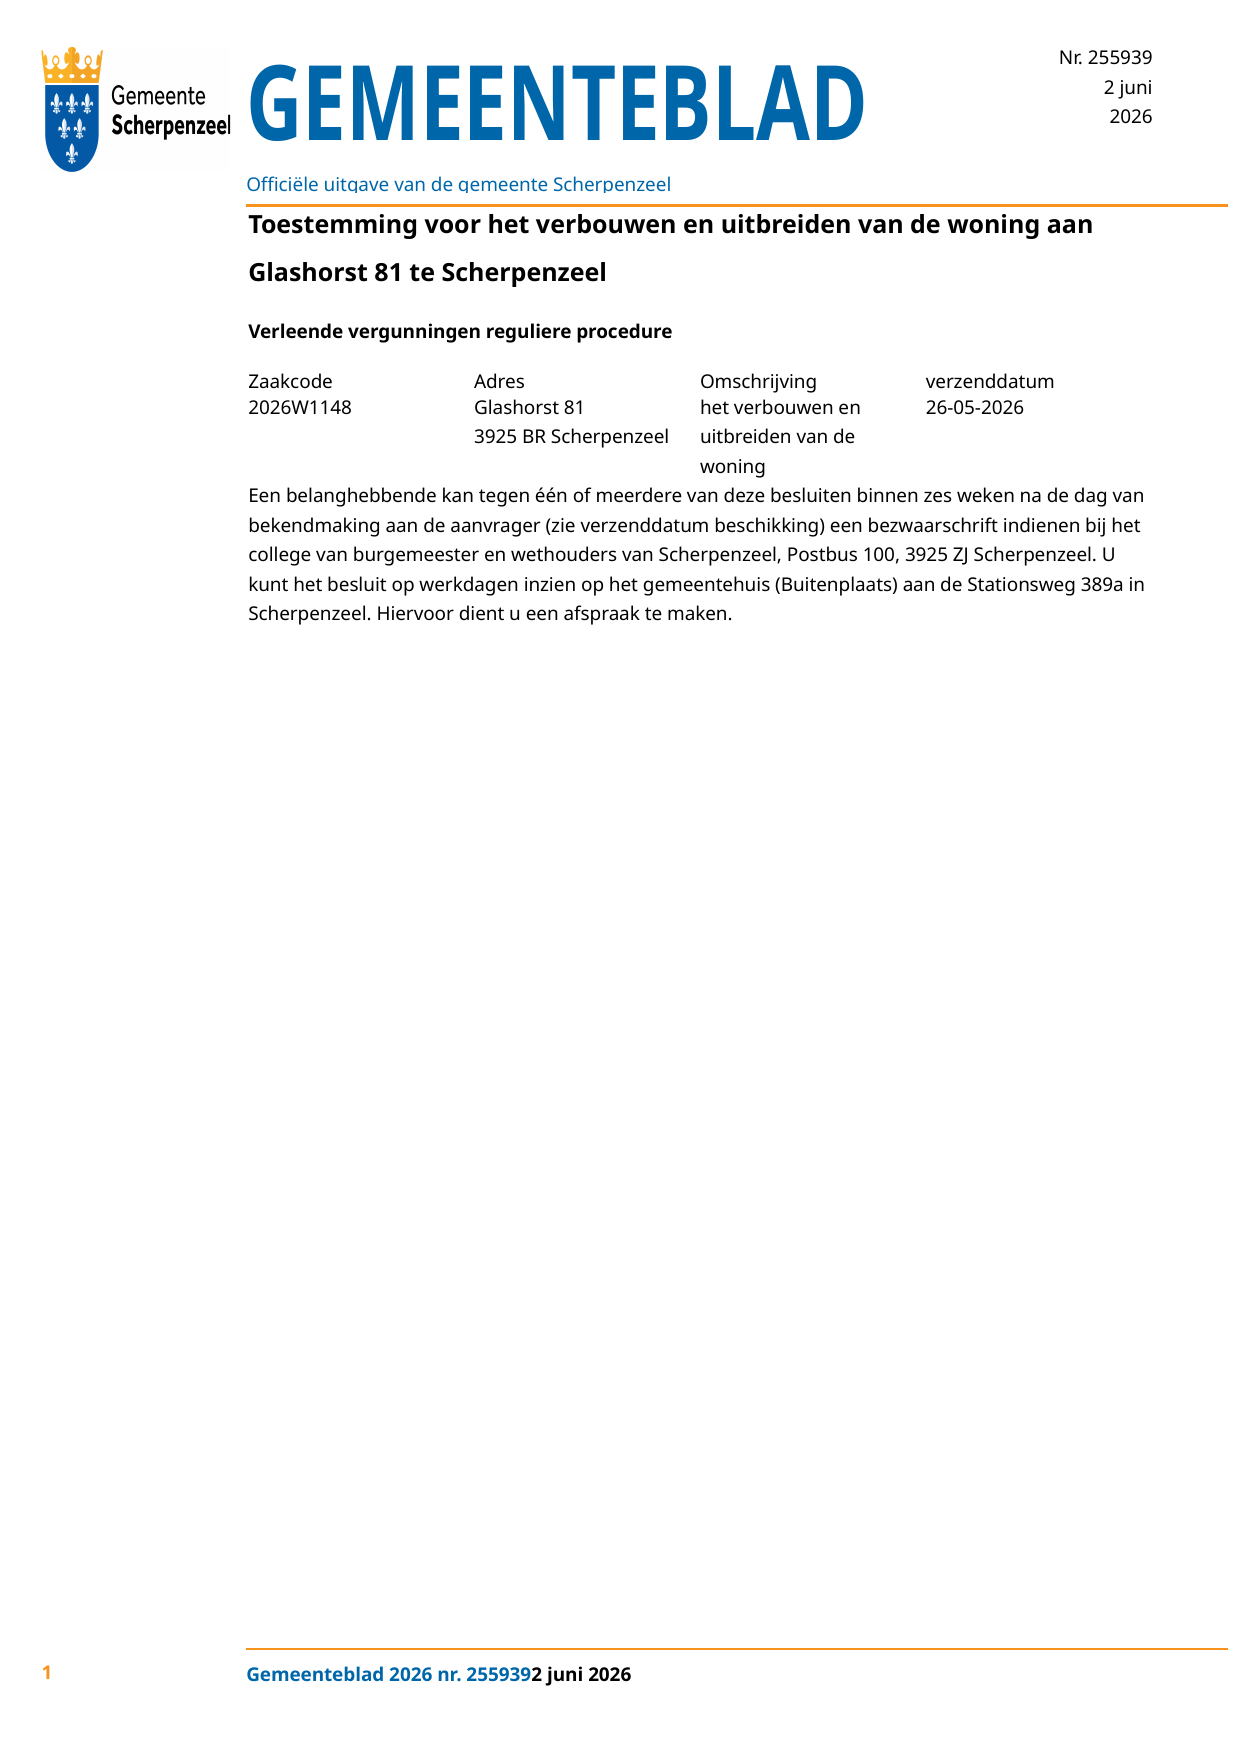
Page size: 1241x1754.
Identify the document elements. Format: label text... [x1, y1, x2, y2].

table_cell Glashorst 81 3925 BR Scherpenzeel [474, 394, 700, 479]
picture [41, 47, 231, 172]
table_header verzenddatum [926, 369, 1152, 394]
table_header Zaakcode [248, 369, 474, 394]
text Verleende vergunningen reguliere procedure [248, 318, 1152, 344]
table_cell 2026W1148 [248, 394, 474, 479]
table_cell het verbouwen en uitbreiden van de woning [700, 394, 926, 479]
table_header Omschrijving [700, 369, 926, 394]
table_header Adres [474, 369, 700, 394]
text Toestemming voor het verbouwen en uitbreiden van de woning aan Glashorst 81 te Scherpenzeel [248, 207, 1152, 288]
text Een belanghebbende kan tegen één of meerdere van deze besluiten binnen zes weken na de dag van bekendmaking aan de aanvrager (zie verzenddatum beschikking) een bezwaarschrift indienen bij het college van burgemeester en wethouders van Scherpenzeel, Postbus 100, 3925 ZJ Scherpenzeel. U kunt het besluit op werkdagen inzien op het gemeentehuis (Buitenplaats) aan de Stationsweg 389a in Scherpenzeel. Hiervoor dient u een afspraak te maken. [248, 482, 1152, 626]
table_cell 26-05-2026 [926, 394, 1152, 479]
